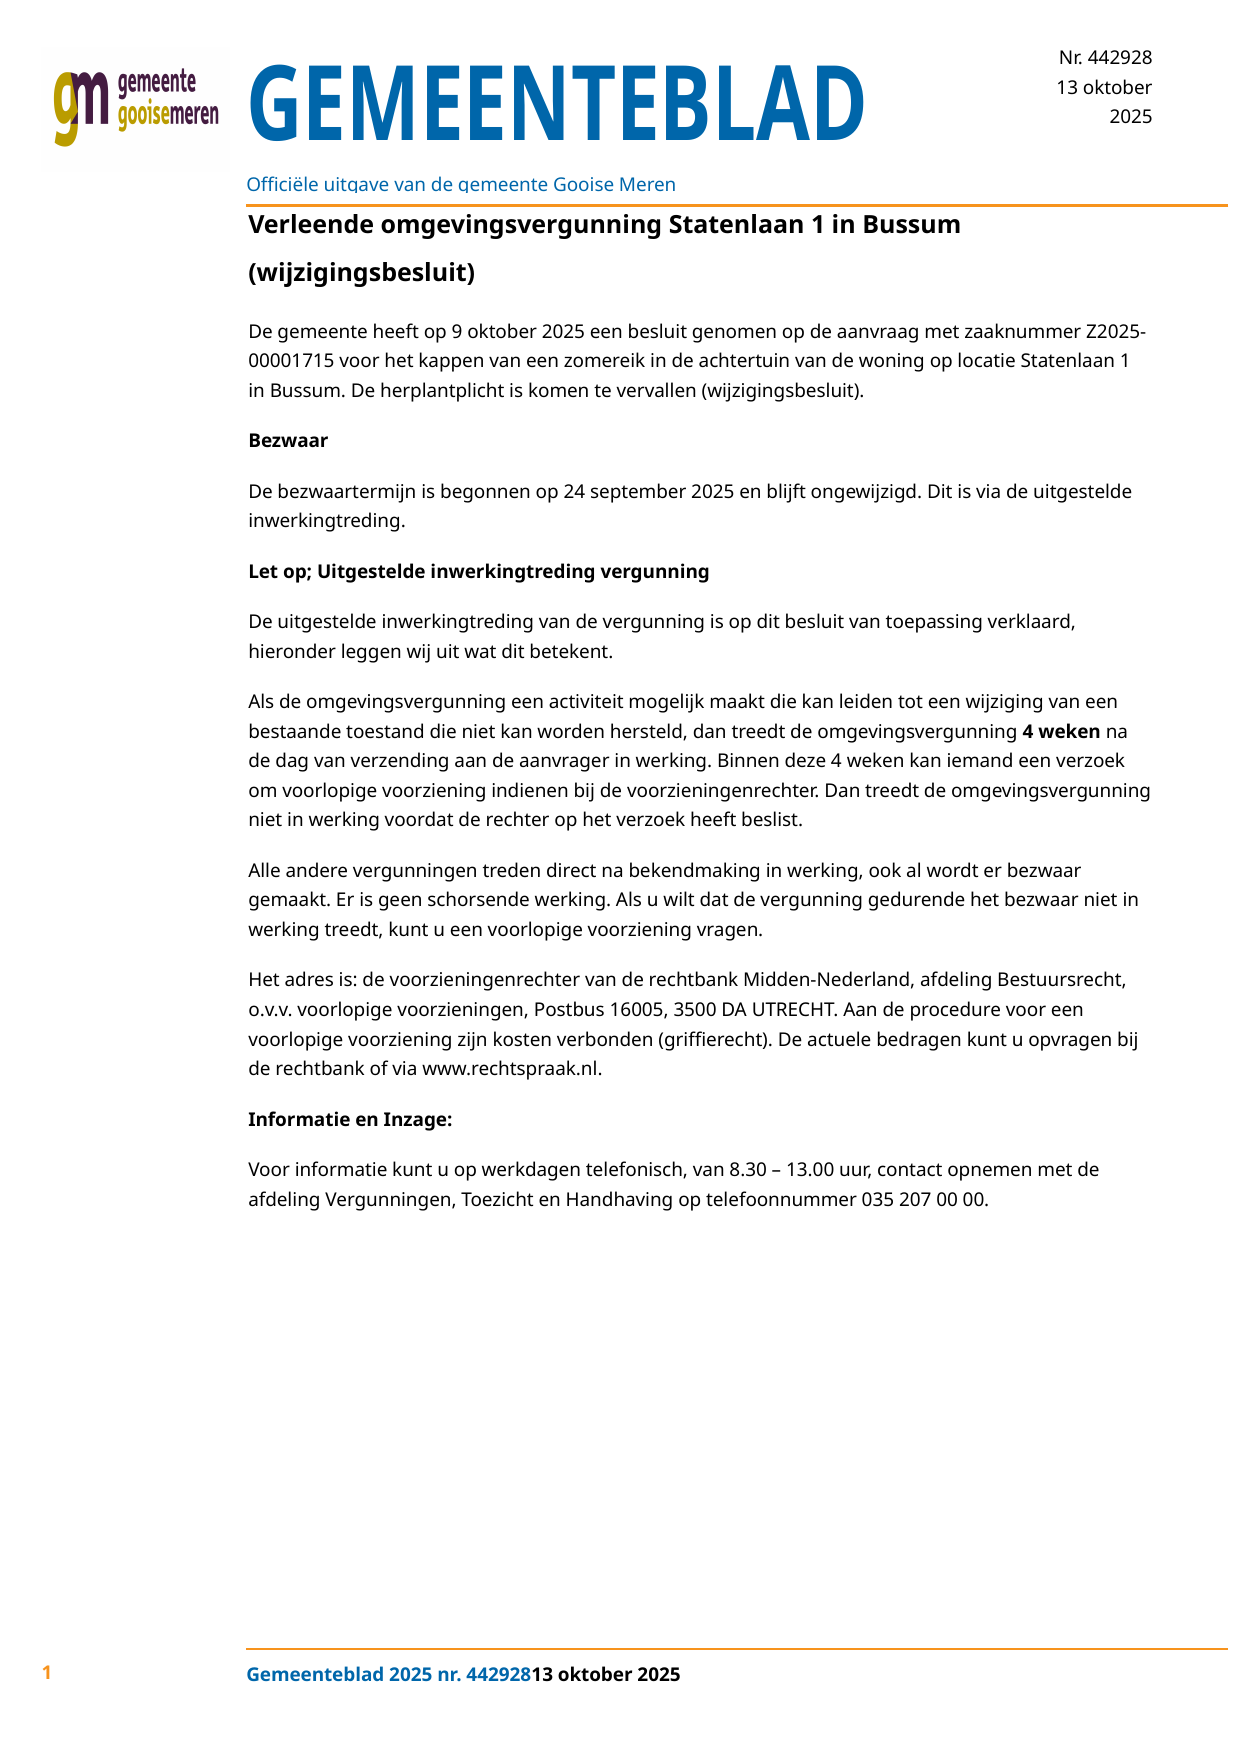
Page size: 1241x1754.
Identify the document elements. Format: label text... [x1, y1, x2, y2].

text Verleende omgevingsvergunning Statenlaan 1 in Bussum (wijzigingsbesluit) [248, 207, 1152, 288]
text Het adres is: de voorzieningenrechter van de rechtbank Midden-Nederland, afdeling Bestuursrecht, o.v.v. voorlopige voorzieningen, Postbus 16005, 3500 DA UTRECHT. Aan de procedure voor een voorlopige voorziening zijn kosten verbonden (griffierecht). De actuele bedragen kunt u opvragen bij de rechtbank of via www.rechtspraak.nl. [248, 967, 1152, 1081]
text Als de omgevingsvergunning een activiteit mogelijk maakt die kan leiden tot een wijziging van een bestaande toestand die niet kan worden hersteld, dan treedt de omgevingsvergunning 4 weken na de dag van verzending aan de aanvrager in werking. Binnen deze 4 weken kan iemand een verzoek om voorlopige voorziening indienen bij de voorzieningenrechter. Dan treedt de omgevingsvergunning niet in werking voordat de rechter op het verzoek heeft beslist. [248, 688, 1152, 832]
text Voor informatie kunt u op werkdagen telefonisch, van 8.30 – 13.00 uur, contact opnemen met de afdeling Vergunningen, Toezicht en Handhaving op telefoonnummer 035 207 00 00. [248, 1156, 1152, 1212]
text Let op; Uitgestelde inwerkingtreding vergunning [248, 558, 1152, 584]
text Informatie en Inzage: [248, 1106, 1152, 1132]
picture [41, 47, 231, 172]
text Alle andere vergunningen treden direct na bekendmaking in werking, ook al wordt er bezwaar gemaakt. Er is geen schorsende werking. Als u wilt dat de vergunning gedurende het bezwaar niet in werking treedt, kunt u een voorlopige voorziening vragen. [248, 857, 1152, 942]
text De bezwaartermijn is begonnen op 24 september 2025 en blijft ongewijzigd. Dit is via de uitgestelde inwerkingtreding. [248, 478, 1152, 533]
text De uitgestelde inwerkingtreding van de vergunning is op dit besluit van toepassing verklaard, hieronder leggen wij uit wat dit betekent. [248, 608, 1152, 664]
text Bezwaar [248, 427, 1152, 453]
text De gemeente heeft op 9 oktober 2025 een besluit genomen op de aanvraag met zaaknummer Z2025-00001715 voor het kappen van een zomereik in de achtertuin van de woning op locatie Statenlaan 1 in Bussum. De herplantplicht is komen te vervallen (wijzigingsbesluit). [248, 318, 1152, 403]
